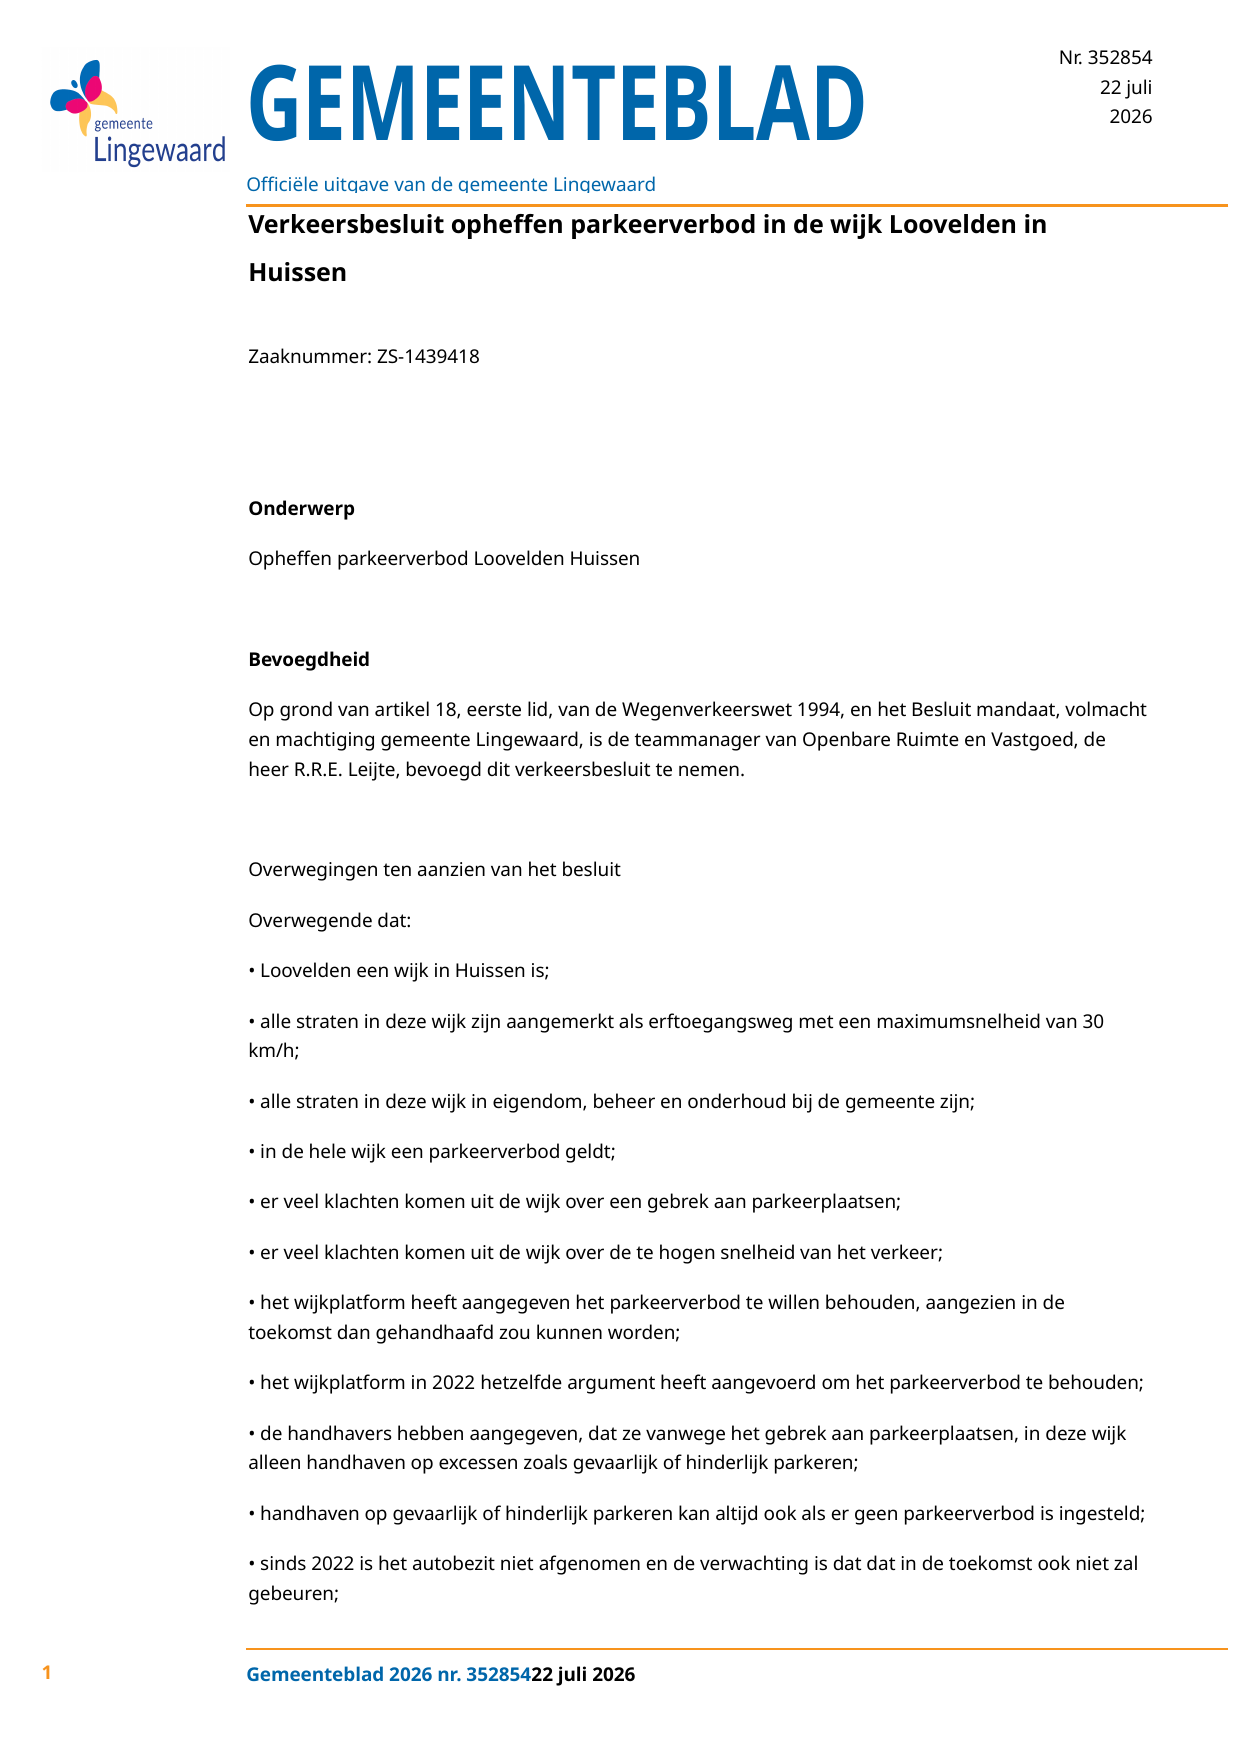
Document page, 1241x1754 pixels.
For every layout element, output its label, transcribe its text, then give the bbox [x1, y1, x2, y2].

picture [41, 47, 231, 172]
text • de handhavers hebben aangegeven, dat ze vanwege het gebrek aan parkeerplaatsen, in deze wijk alleen handhaven op excessen zoals gevaarlijk of hinderlijk parkeren; [248, 1420, 1152, 1475]
text Overwegende dat: [248, 907, 1152, 933]
text Op grond van artikel 18, eerste lid, van de Wegenverkeerswet 1994, en het Besluit mandaat, volmacht en machtiging gemeente Lingewaard, is de teammanager van Openbare Ruimte en Vastgoed, de heer R.R.E. Leijte, bevoegd dit verkeersbesluit te nemen. [248, 697, 1152, 781]
text • alle straten in deze wijk in eigendom, beheer en onderhoud bij de gemeente zijn; [248, 1088, 1152, 1113]
text Opheffen parkeerverbod Loovelden Huissen [248, 545, 1152, 571]
text • alle straten in deze wijk zijn aangemerkt als erftoegangsweg met een maximumsnelheid van 30 km/h; [248, 1008, 1152, 1063]
text Onderwerp [248, 495, 1152, 521]
text • sinds 2022 is het autobezit niet afgenomen en de verwachting is dat dat in de toekomst ook niet zal gebeuren; [248, 1550, 1152, 1606]
text • het wijkplatform heeft aangegeven het parkeerverbod te willen behouden, aangezien in de toekomst dan gehandhaafd zou kunnen worden; [248, 1289, 1152, 1345]
text • handhaven op gevaarlijk of hinderlijk parkeren kan altijd ook als er geen parkeerverbod is ingesteld; [248, 1500, 1152, 1526]
text • er veel klachten komen uit de wijk over een gebrek aan parkeerplaatsen; [248, 1189, 1152, 1214]
text Bevoegdheid [248, 646, 1152, 672]
text • in de hele wijk een parkeerverbod geldt; [248, 1138, 1152, 1164]
text Overwegingen ten aanzien van het besluit [248, 857, 1152, 882]
text Verkeersbesluit opheffen parkeerverbod in de wijk Loovelden in Huissen [248, 207, 1152, 288]
text • Loovelden een wijk in Huissen is; [248, 957, 1152, 983]
text Zaaknummer: ZS-1439418 [248, 344, 1152, 369]
text • er veel klachten komen uit de wijk over de te hogen snelheid van het verkeer; [248, 1239, 1152, 1265]
text • het wijkplatform in 2022 hetzelfde argument heeft aangevoerd om het parkeerverbod te behouden; [248, 1369, 1152, 1395]
